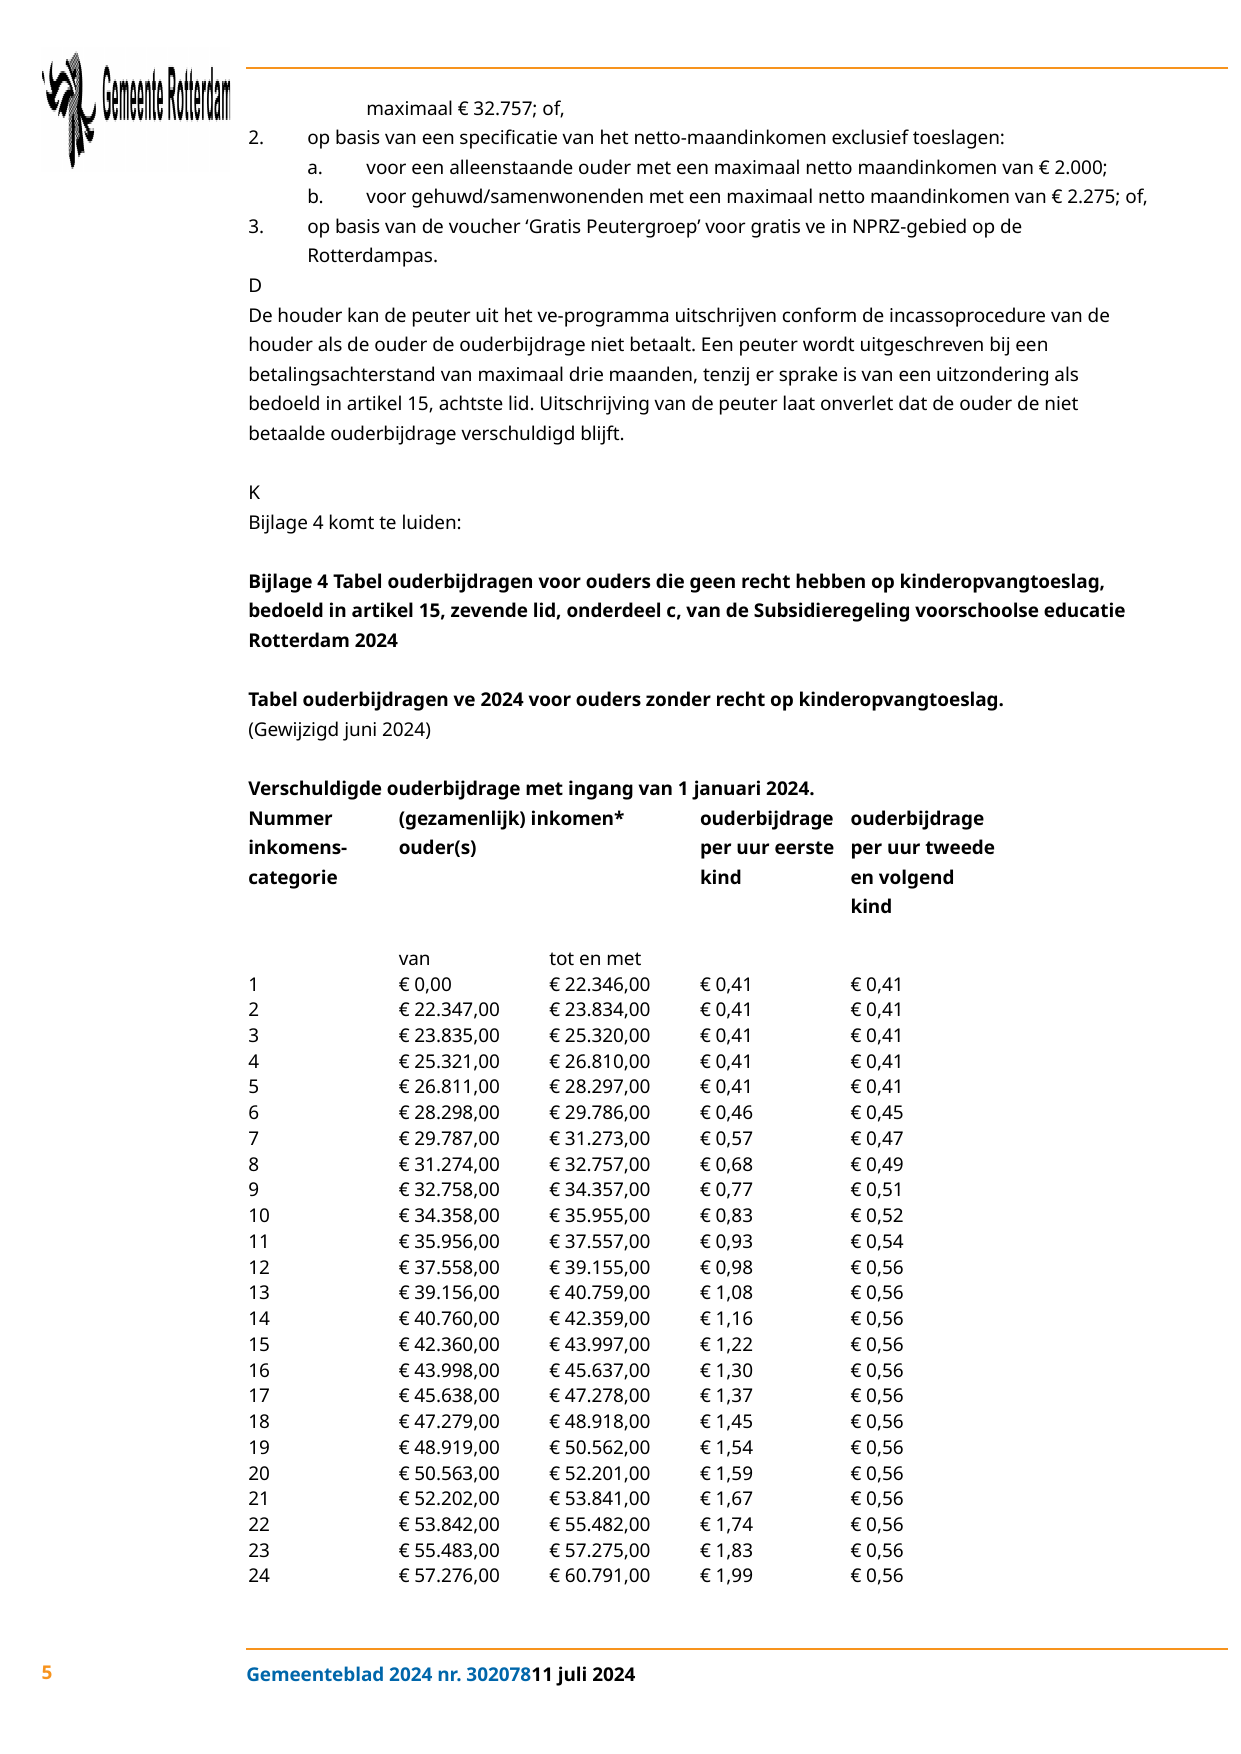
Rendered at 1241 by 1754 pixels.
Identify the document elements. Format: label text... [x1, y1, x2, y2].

table_cell € 42.359,00 [549, 1305, 700, 1331]
table_cell € 40.760,00 [399, 1305, 549, 1331]
table_cell [248, 945, 398, 971]
table_cell € 25.320,00 [549, 1022, 700, 1048]
table_cell [850, 919, 1001, 945]
table_cell € 34.358,00 [399, 1203, 549, 1228]
table_cell € 50.562,00 [549, 1434, 700, 1460]
list voor een alleenstaande ouder met een maximaal netto maandinkomen van € 2.000; [307, 154, 1152, 180]
table_cell € 0,00 [399, 971, 549, 997]
table_cell € 0,47 [850, 1125, 1001, 1151]
table_cell € 42.360,00 [399, 1331, 549, 1357]
table_cell [1001, 1408, 1152, 1434]
table_cell € 1,74 [700, 1511, 850, 1537]
table_cell € 39.156,00 [399, 1280, 549, 1305]
table_cell 4 [248, 1048, 398, 1074]
table_cell € 1,30 [700, 1357, 850, 1382]
table_cell € 43.998,00 [399, 1357, 549, 1382]
list op basis van een specificatie van het netto-maandinkomen exclusief toeslagen: [248, 124, 1152, 150]
table_cell 22 [248, 1511, 398, 1537]
table_cell € 0,56 [850, 1460, 1001, 1485]
table_cell € 55.483,00 [399, 1537, 549, 1563]
table_cell € 31.274,00 [399, 1151, 549, 1177]
table_cell 23 [248, 1537, 398, 1563]
table_cell € 35.956,00 [399, 1228, 549, 1254]
table_cell € 34.357,00 [549, 1177, 700, 1202]
table_header Nummer inkomens-categorie [248, 805, 398, 919]
table_cell € 60.791,00 [549, 1563, 700, 1588]
table_cell [549, 919, 700, 945]
table_cell [850, 945, 1001, 971]
table_cell € 52.202,00 [399, 1485, 549, 1511]
table_cell € 53.841,00 [549, 1485, 700, 1511]
text Bijlage 4 Tabel ouderbijdragen voor ouders die geen recht hebben op kinderopvangtoeslag, bedoeld in artikel 15, zevende lid, onderdeel c, van de Subsidieregeling voorschoolse educatie Rotterdam 2024 [248, 568, 1152, 653]
table_cell [1001, 1280, 1152, 1305]
table_cell [1001, 1434, 1152, 1460]
table_cell 3 [248, 1022, 398, 1048]
table_cell 18 [248, 1408, 398, 1434]
table_cell [1001, 945, 1152, 971]
table_cell € 0,83 [700, 1203, 850, 1228]
table_cell 14 [248, 1305, 398, 1331]
table_cell € 1,59 [700, 1460, 850, 1485]
list voor gehuwd/samenwonenden met een maximaal netto maandinkomen van € 2.275; of, [307, 183, 1152, 209]
table_cell 10 [248, 1203, 398, 1228]
text Bijlage 4 komt te luiden: [248, 509, 1152, 535]
table_cell [1001, 1074, 1152, 1099]
table_cell € 57.275,00 [549, 1537, 700, 1563]
table_cell [1001, 1357, 1152, 1382]
table_cell € 47.279,00 [399, 1408, 549, 1434]
table_cell € 45.638,00 [399, 1383, 549, 1408]
table_cell € 1,16 [700, 1305, 850, 1331]
table_cell € 1,99 [700, 1563, 850, 1588]
table_cell [1001, 1177, 1152, 1202]
table_cell 19 [248, 1434, 398, 1460]
table_cell € 37.558,00 [399, 1254, 549, 1279]
table_cell 12 [248, 1254, 398, 1279]
table_cell [1001, 1254, 1152, 1279]
table_cell € 0,57 [700, 1125, 850, 1151]
table_cell € 0,56 [850, 1280, 1001, 1305]
table_cell € 22.346,00 [549, 971, 700, 997]
text De houder kan de peuter uit het ve-programma uitschrijven conform de incassoprocedure van de houder als de ouder de ouderbijdrage niet betaalt. Een peuter wordt uitgeschreven bij een betalingsachterstand van maximaal drie maanden, tenzij er sprake is van een uitzondering als bedoeld in artikel 15, achtste lid. Uitschrijving van de peuter laat onverlet dat de ouder de niet betaalde ouderbijdrage verschuldigd blijft. [248, 302, 1152, 446]
table_cell € 0,41 [700, 997, 850, 1022]
table_cell € 28.298,00 [399, 1100, 549, 1125]
table_cell € 0,56 [850, 1434, 1001, 1460]
table_cell € 1,22 [700, 1331, 850, 1357]
table_cell 24 [248, 1563, 398, 1588]
table_cell [1001, 1022, 1152, 1048]
table_cell [1001, 1100, 1152, 1125]
table_cell € 0,49 [850, 1151, 1001, 1177]
table_cell € 0,41 [850, 971, 1001, 997]
table_cell 17 [248, 1383, 398, 1408]
table_cell € 0,41 [850, 1048, 1001, 1074]
table_cell € 23.834,00 [549, 997, 700, 1022]
table_cell € 0,56 [850, 1305, 1001, 1331]
table_cell € 26.811,00 [399, 1074, 549, 1099]
table_cell [248, 919, 398, 945]
table_cell 5 [248, 1074, 398, 1099]
table_cell [1001, 1125, 1152, 1151]
table_cell [1001, 1203, 1152, 1228]
table_cell 6 [248, 1100, 398, 1125]
table_cell € 22.347,00 [399, 997, 549, 1022]
table_cell 1 [248, 971, 398, 997]
table_cell € 0,56 [850, 1254, 1001, 1279]
table_cell € 0,54 [850, 1228, 1001, 1254]
table_cell € 57.276,00 [399, 1563, 549, 1588]
table_cell 21 [248, 1485, 398, 1511]
table_cell tot en met [549, 945, 700, 971]
picture [41, 47, 231, 172]
table_cell € 48.918,00 [549, 1408, 700, 1434]
table_cell 9 [248, 1177, 398, 1202]
table_cell [1001, 1305, 1152, 1331]
table_cell € 0,56 [850, 1563, 1001, 1588]
table_cell [399, 919, 549, 945]
table_cell € 0,68 [700, 1151, 850, 1177]
table_cell € 48.919,00 [399, 1434, 549, 1460]
table_cell 15 [248, 1331, 398, 1357]
table_cell € 0,41 [700, 1022, 850, 1048]
table_cell € 26.810,00 [549, 1048, 700, 1074]
table_cell 7 [248, 1125, 398, 1151]
table_cell € 32.758,00 [399, 1177, 549, 1202]
table_cell € 1,54 [700, 1434, 850, 1460]
table_cell € 0,56 [850, 1357, 1001, 1382]
table_cell [1001, 1511, 1152, 1537]
table_cell € 1,08 [700, 1280, 850, 1305]
table_cell € 0,51 [850, 1177, 1001, 1202]
table_cell [1001, 831, 1152, 919]
table_cell 8 [248, 1151, 398, 1177]
table_cell € 45.637,00 [549, 1357, 700, 1382]
table_cell € 55.482,00 [549, 1511, 700, 1537]
table_cell € 0,56 [850, 1511, 1001, 1537]
list maximaal € 32.757; of, [307, 95, 1152, 121]
table_header [1001, 805, 1152, 831]
table_cell € 0,41 [850, 1074, 1001, 1099]
text Verschuldigde ouderbijdrage met ingang van 1 januari 2024. [248, 775, 1152, 801]
table_cell € 1,37 [700, 1383, 850, 1408]
table_cell [1001, 1383, 1152, 1408]
table_cell [1001, 1228, 1152, 1254]
table_cell € 0,56 [850, 1331, 1001, 1357]
table_cell [1001, 1151, 1152, 1177]
table_cell [1001, 1331, 1152, 1357]
table_cell 13 [248, 1280, 398, 1305]
table_cell 11 [248, 1228, 398, 1254]
table_cell € 0,56 [850, 1537, 1001, 1563]
table_cell van [399, 945, 549, 971]
table_cell € 0,56 [850, 1383, 1001, 1408]
table_header ouderbijdrage per uur tweede en volgend kind [850, 805, 1001, 919]
table_cell € 0,56 [850, 1485, 1001, 1511]
table_cell € 0,41 [850, 997, 1001, 1022]
table_cell € 0,41 [700, 1048, 850, 1074]
table_cell € 32.757,00 [549, 1151, 700, 1177]
text Tabel ouderbijdragen ve 2024 voor ouders zonder recht op kinderopvangtoeslag. [248, 686, 1152, 712]
table_cell € 0,41 [850, 1022, 1001, 1048]
table_header ouderbijdrage per uur eerste kind [700, 805, 850, 919]
table_cell € 1,45 [700, 1408, 850, 1434]
table_cell € 0,56 [850, 1408, 1001, 1434]
text K [248, 479, 1152, 505]
table_cell € 35.955,00 [549, 1203, 700, 1228]
table_cell 2 [248, 997, 398, 1022]
table_cell [1001, 997, 1152, 1022]
list op basis van de voucher ‘Gratis Peutergroep’ voor gratis ve in NPRZ-gebied op de Rotterdampas. [248, 213, 1152, 268]
table_cell € 0,46 [700, 1100, 850, 1125]
table_cell [1001, 919, 1152, 945]
table_cell € 1,83 [700, 1537, 850, 1563]
table_cell [700, 945, 850, 971]
table_cell € 28.297,00 [549, 1074, 700, 1099]
table_cell € 0,52 [850, 1203, 1001, 1228]
table_cell € 39.155,00 [549, 1254, 700, 1279]
table_cell [1001, 1460, 1152, 1485]
table_cell € 0,45 [850, 1100, 1001, 1125]
table_cell € 23.835,00 [399, 1022, 549, 1048]
text D [248, 272, 1152, 298]
table_cell € 1,67 [700, 1485, 850, 1511]
table_cell € 37.557,00 [549, 1228, 700, 1254]
table_cell € 0,77 [700, 1177, 850, 1202]
table_cell € 47.278,00 [549, 1383, 700, 1408]
table_cell € 53.842,00 [399, 1511, 549, 1537]
table_cell € 40.759,00 [549, 1280, 700, 1305]
table_cell € 52.201,00 [549, 1460, 700, 1485]
table_cell € 25.321,00 [399, 1048, 549, 1074]
table_cell € 0,98 [700, 1254, 850, 1279]
table_cell 16 [248, 1357, 398, 1382]
table_header (gezamenlijk) inkomen* ouder(s) [399, 805, 700, 919]
table_cell [1001, 1048, 1152, 1074]
table_cell € 50.563,00 [399, 1460, 549, 1485]
table_cell [1001, 971, 1152, 997]
table_cell 20 [248, 1460, 398, 1485]
table_cell [1001, 1485, 1152, 1511]
table_cell € 29.786,00 [549, 1100, 700, 1125]
table_cell € 31.273,00 [549, 1125, 700, 1151]
table_cell € 43.997,00 [549, 1331, 700, 1357]
table_cell [1001, 1537, 1152, 1563]
text (Gewijzigd juni 2024) [248, 716, 1152, 742]
table_cell € 29.787,00 [399, 1125, 549, 1151]
table_cell [1001, 1563, 1152, 1588]
table_cell € 0,93 [700, 1228, 850, 1254]
table_cell € 0,41 [700, 971, 850, 997]
table_cell € 0,41 [700, 1074, 850, 1099]
table_cell [700, 919, 850, 945]
